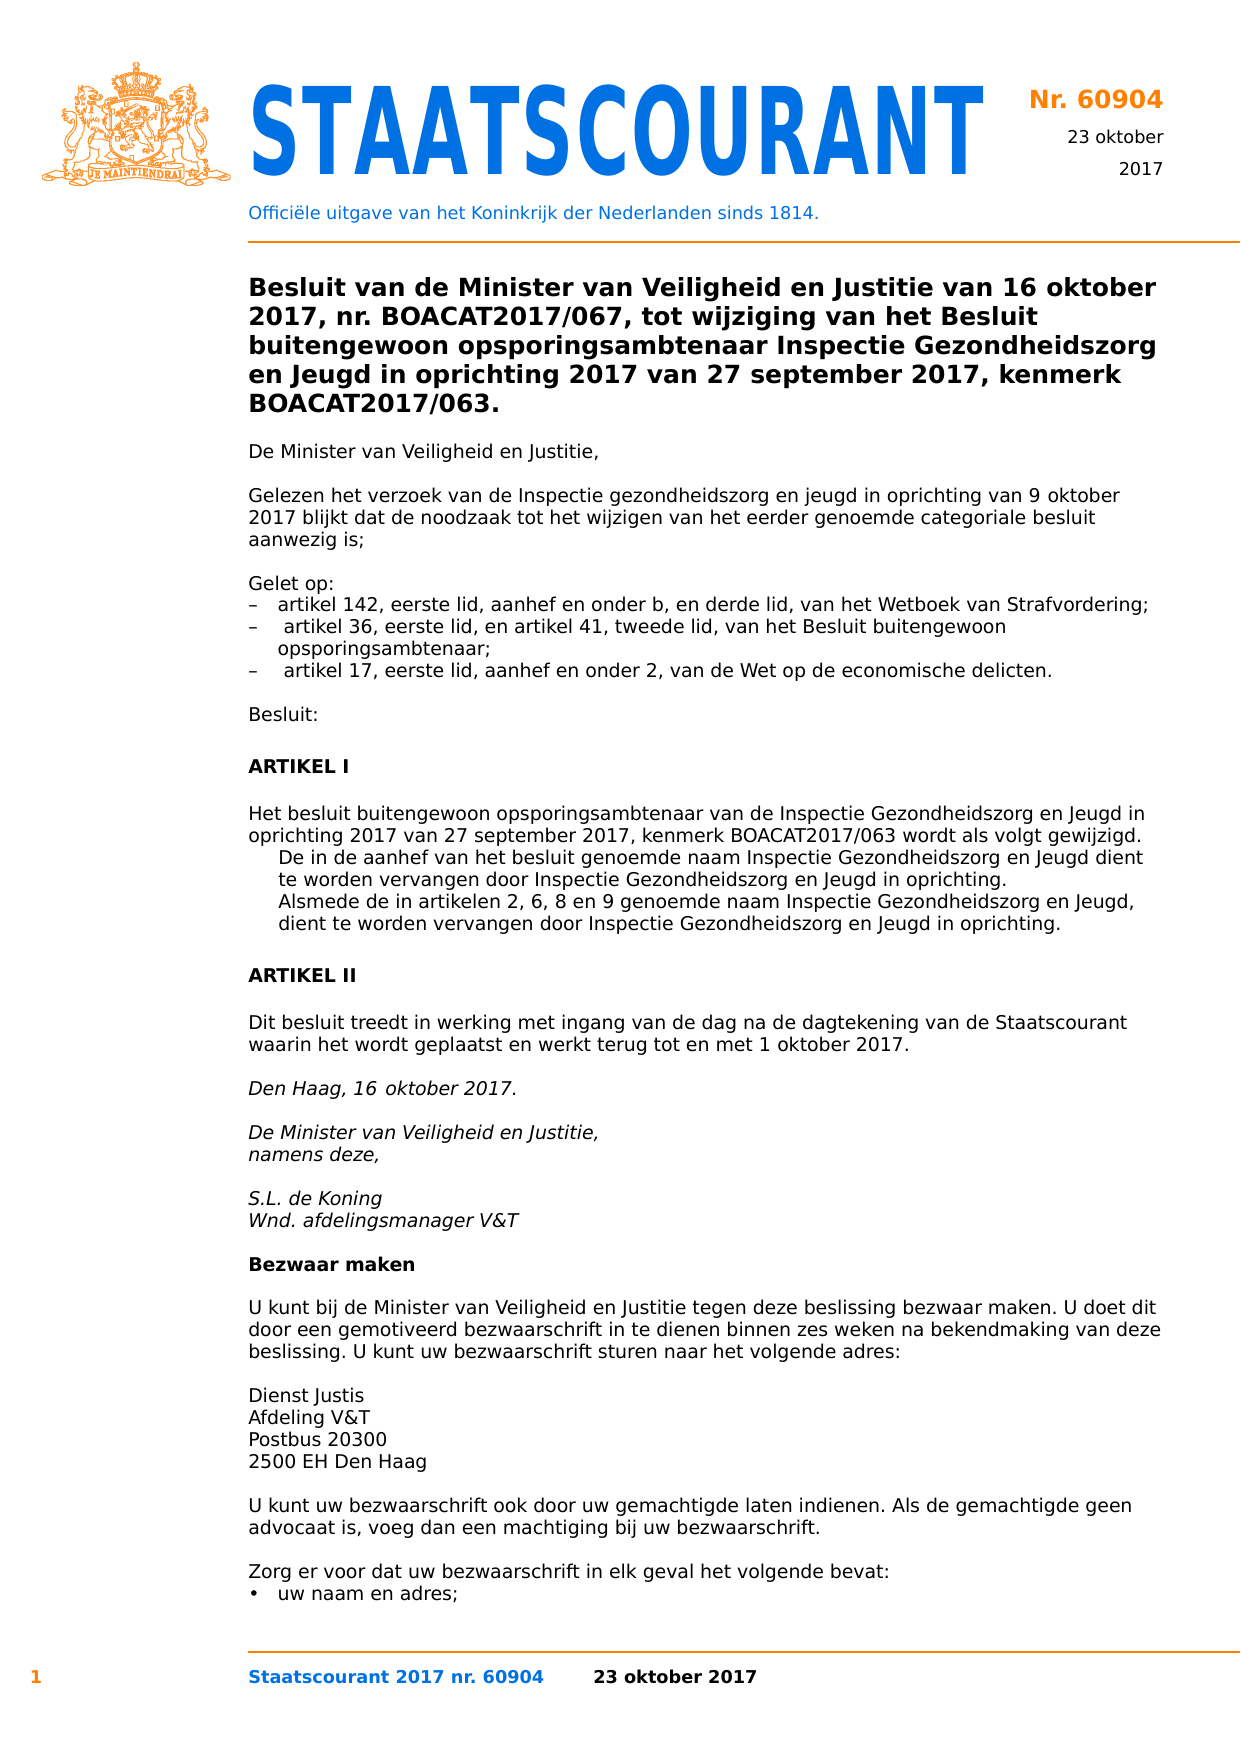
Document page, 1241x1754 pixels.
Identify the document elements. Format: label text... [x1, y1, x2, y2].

table_header Nr. 60904 [998, 62, 1240, 121]
table_header STAATSCOURANT [248, 62, 998, 203]
subtitle ARTIKEL II [248, 965, 1163, 987]
text Dienst Justis [248, 1385, 1163, 1407]
table_cell Officiële uitgave van het Koninkrijk der Nederlanden sinds 1814. [248, 203, 1240, 241]
text Gelezen het verzoek van de Inspectie gezondheidszorg en jeugd in oprichting van 9 oktober 2017 blijkt dat de noodzaak tot het wijzigen van het eerder genoemde categoriale besluit aanwezig is; [248, 484, 1163, 551]
text U kunt uw bezwaarschrift ook door uw gemachtigde laten indienen. Als de gemachtigde geen advocaat is, voeg dan een machtiging bij uw bezwaarschrift. [248, 1495, 1163, 1539]
text – artikel 17, eerste lid, aanhef en onder 2, van de Wet op de economische delicten. [248, 660, 1163, 682]
table_header [25, 62, 248, 241]
text U kunt bij de Minister van Veiligheid en Justitie tegen deze beslissing bezwaar maken. U doet dit door een gemotiveerd bezwaarschrift in te dienen binnen zes weken na bekendmaking van deze beslissing. U kunt uw bezwaarschrift sturen naar het volgende adres: [248, 1297, 1163, 1363]
picture [41, 62, 231, 186]
text Zorg er voor dat uw bezwaarschrift in elk geval het volgende bevat: [248, 1561, 1163, 1583]
text • uw naam en adres; [248, 1583, 1163, 1605]
text – artikel 142, eerste lid, aanhef en onder b, en derde lid, van het Wetboek van Strafvordering; [248, 594, 1163, 616]
text Besluit: [248, 704, 1163, 726]
table_cell 23 oktober [998, 121, 1240, 153]
text 2500 EH Den Haag [248, 1451, 1163, 1473]
table_cell 2017 [998, 153, 1240, 203]
text Postbus 20300 [248, 1429, 1163, 1451]
text Bezwaar maken [248, 1253, 1163, 1275]
text Afdeling V&T [248, 1407, 1163, 1429]
text – artikel 36, eerste lid, en artikel 41, tweede lid, van het Besluit buitengewoon opsporingsambtenaar; [248, 616, 1163, 660]
subtitle Besluit van de Minister van Veiligheid en Justitie van 16 oktober 2017, nr. BOACAT2017/067, tot wijziging van het Besluit buitengewoon opsporingsambtenaar Inspectie Gezondheidszorg en Jeugd in oprichting 2017 van 27 september 2017, kenmerk BOACAT2017/063. [248, 273, 1163, 419]
text Den Haag, 16 oktober 2017. [248, 1078, 1163, 1100]
text De Minister van Veiligheid en Justitie, [248, 441, 1163, 463]
text De in de aanhef van het besluit genoemde naam Inspectie Gezondheidszorg en Jeugd dient te worden vervangen door Inspectie Gezondheidszorg en Jeugd in oprichting. [278, 847, 1163, 891]
text Het besluit buitengewoon opsporingsambtenaar van de Inspectie Gezondheidszorg en Jeugd in oprichting 2017 van 27 september 2017, kenmerk BOACAT2017/063 wordt als volgt gewijzigd. [248, 803, 1163, 847]
text Dit besluit treedt in werking met ingang van de dag na de dagtekening van de Staatscourant waarin het wordt geplaatst en werkt terug tot en met 1 oktober 2017. [248, 1012, 1163, 1056]
text Alsmede de in artikelen 2, 6, 8 en 9 genoemde naam Inspectie Gezondheidszorg en Jeugd, dient te worden vervangen door Inspectie Gezondheidszorg en Jeugd in oprichting. [278, 891, 1163, 935]
text Gelet op: [248, 572, 1163, 594]
subtitle ARTIKEL I [248, 756, 1163, 778]
text De Minister van Veiligheid en Justitie, namens deze, S.L. de Koning Wnd. afdelingsmanager V&T [248, 1122, 1163, 1232]
